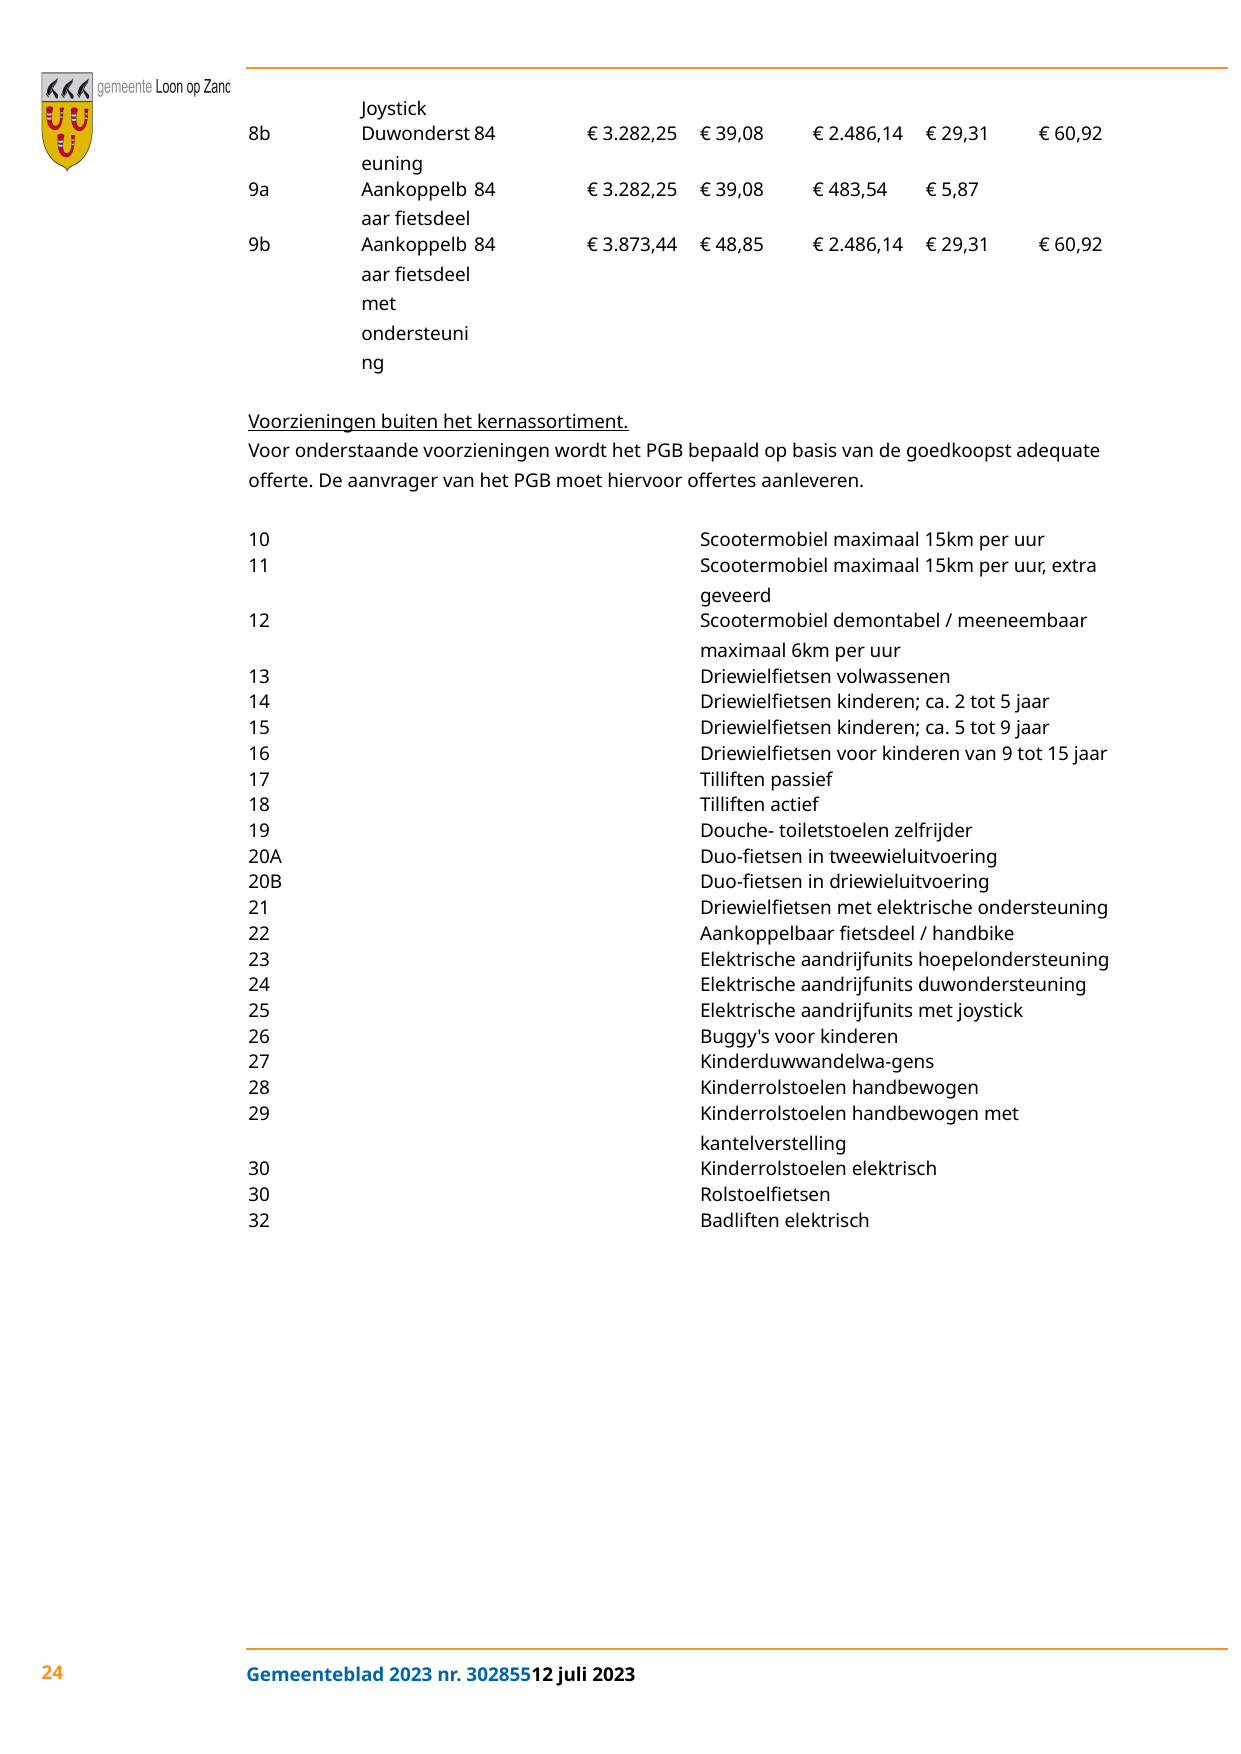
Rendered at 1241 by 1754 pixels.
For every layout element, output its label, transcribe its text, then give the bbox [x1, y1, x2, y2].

table_cell Tilliften passief [700, 766, 1152, 791]
table_cell Driewielfietsen kinderen; ca. 5 tot 9 jaar [700, 714, 1152, 740]
table_cell Badliften elektrisch [700, 1207, 1152, 1233]
table_cell 16 [248, 740, 700, 766]
table_cell € 29,31 [926, 231, 1038, 375]
table_cell 24 [248, 972, 700, 997]
table_cell Duwondersteuning [361, 121, 474, 176]
table_cell Kinderrolstoelen handbewogen [700, 1075, 1152, 1100]
table_cell 13 [248, 663, 700, 688]
table_cell Joystick [361, 95, 474, 121]
table_cell € 39,08 [700, 176, 813, 231]
table_cell Kinderduwwandelwa-gens [700, 1049, 1152, 1074]
table_cell 27 [248, 1049, 700, 1074]
table_cell Douche- toiletstoelen zelfrijder [700, 817, 1152, 843]
table_cell 20A [248, 843, 700, 869]
table_cell Driewielfietsen volwassenen [700, 663, 1152, 688]
table_cell 84 [474, 231, 587, 375]
table_cell Duo-fietsen in driewieluitvoering [700, 869, 1152, 894]
text Voor onderstaande voorzieningen wordt het PGB bepaald op basis van de goedkoopst adequate offerte. De aanvrager van het PGB moet hiervoor offertes aanleveren. [248, 438, 1152, 493]
table_cell Kinderrolstoelen elektrisch [700, 1156, 1152, 1181]
table_cell € 3.282,25 [587, 121, 700, 176]
table_cell Buggy's voor kinderen [700, 1023, 1152, 1049]
table_cell € 39,08 [700, 121, 813, 176]
picture [41, 47, 231, 172]
table_cell Elektrische aandrijfunits met joystick [700, 997, 1152, 1023]
table_cell Aankoppelbaar fietsdeel / handbike [700, 920, 1152, 946]
table_cell [926, 95, 1038, 121]
table_cell € 60,92 [1039, 231, 1152, 375]
table_cell Rolstoelfietsen [700, 1181, 1152, 1207]
table_cell 29 [248, 1100, 700, 1156]
table_cell 30 [248, 1181, 700, 1207]
table_cell Aankoppelbaar fietsdeel met ondersteuning [361, 231, 474, 375]
table_cell Scootermobiel maximaal 15km per uur, extra geveerd [700, 552, 1152, 607]
text Voorzieningen buiten het kernassortiment. [248, 408, 1152, 434]
table_cell Driewielfietsen kinderen; ca. 2 tot 5 jaar [700, 689, 1152, 714]
table_cell € 5,87 [926, 176, 1038, 231]
table_cell 11 [248, 552, 700, 607]
table_cell [587, 95, 700, 121]
table_cell 19 [248, 817, 700, 843]
table_cell Elektrische aandrijfunits duwondersteuning [700, 972, 1152, 997]
table_cell 84 [474, 176, 587, 231]
table_cell Driewielfietsen voor kinderen van 9 tot 15 jaar [700, 740, 1152, 766]
table_cell Scootermobiel demontabel / meeneembaar maximaal 6km per uur [700, 608, 1152, 663]
table_cell € 2.486,14 [813, 121, 926, 176]
table_cell 20B [248, 869, 700, 894]
table_cell Kinderrolstoelen handbewogen met kantelverstelling [700, 1100, 1152, 1156]
table_cell [1039, 176, 1152, 231]
table_cell € 60,92 [1039, 121, 1152, 176]
table_cell 17 [248, 766, 700, 791]
table_cell € 2.486,14 [813, 231, 926, 375]
table_cell 30 [248, 1156, 700, 1181]
table_cell € 3.873,44 [587, 231, 700, 375]
table_cell 22 [248, 920, 700, 946]
table_cell Duo-fietsen in tweewieluitvoering [700, 843, 1152, 869]
table_cell Aankoppelbaar fietsdeel [361, 176, 474, 231]
table_cell € 3.282,25 [587, 176, 700, 231]
table_header 10 [248, 526, 700, 552]
table_cell [1039, 95, 1152, 121]
table_cell Driewielfietsen met elektrische ondersteuning [700, 894, 1152, 920]
table_cell [813, 95, 926, 121]
table_cell € 483,54 [813, 176, 926, 231]
table_cell 8b [248, 121, 361, 176]
table_cell [700, 95, 813, 121]
table_cell 28 [248, 1075, 700, 1100]
table_cell 84 [474, 121, 587, 176]
table_cell 9a [248, 176, 361, 231]
table_cell 14 [248, 689, 700, 714]
table_cell € 48,85 [700, 231, 813, 375]
table_cell [474, 95, 587, 121]
table_cell 9b [248, 231, 361, 375]
table_cell 12 [248, 608, 700, 663]
table_cell Tilliften actief [700, 791, 1152, 817]
table_cell 15 [248, 714, 700, 740]
table_cell € 29,31 [926, 121, 1038, 176]
table_cell 23 [248, 946, 700, 972]
table_cell 26 [248, 1023, 700, 1049]
table_cell 21 [248, 894, 700, 920]
table_cell 32 [248, 1207, 700, 1233]
table_cell 25 [248, 997, 700, 1023]
table_cell 18 [248, 791, 700, 817]
table_header Scootermobiel maximaal 15km per uur [700, 526, 1152, 552]
table_cell Elektrische aandrijfunits hoepelondersteuning [700, 946, 1152, 972]
table_cell [248, 95, 361, 121]
